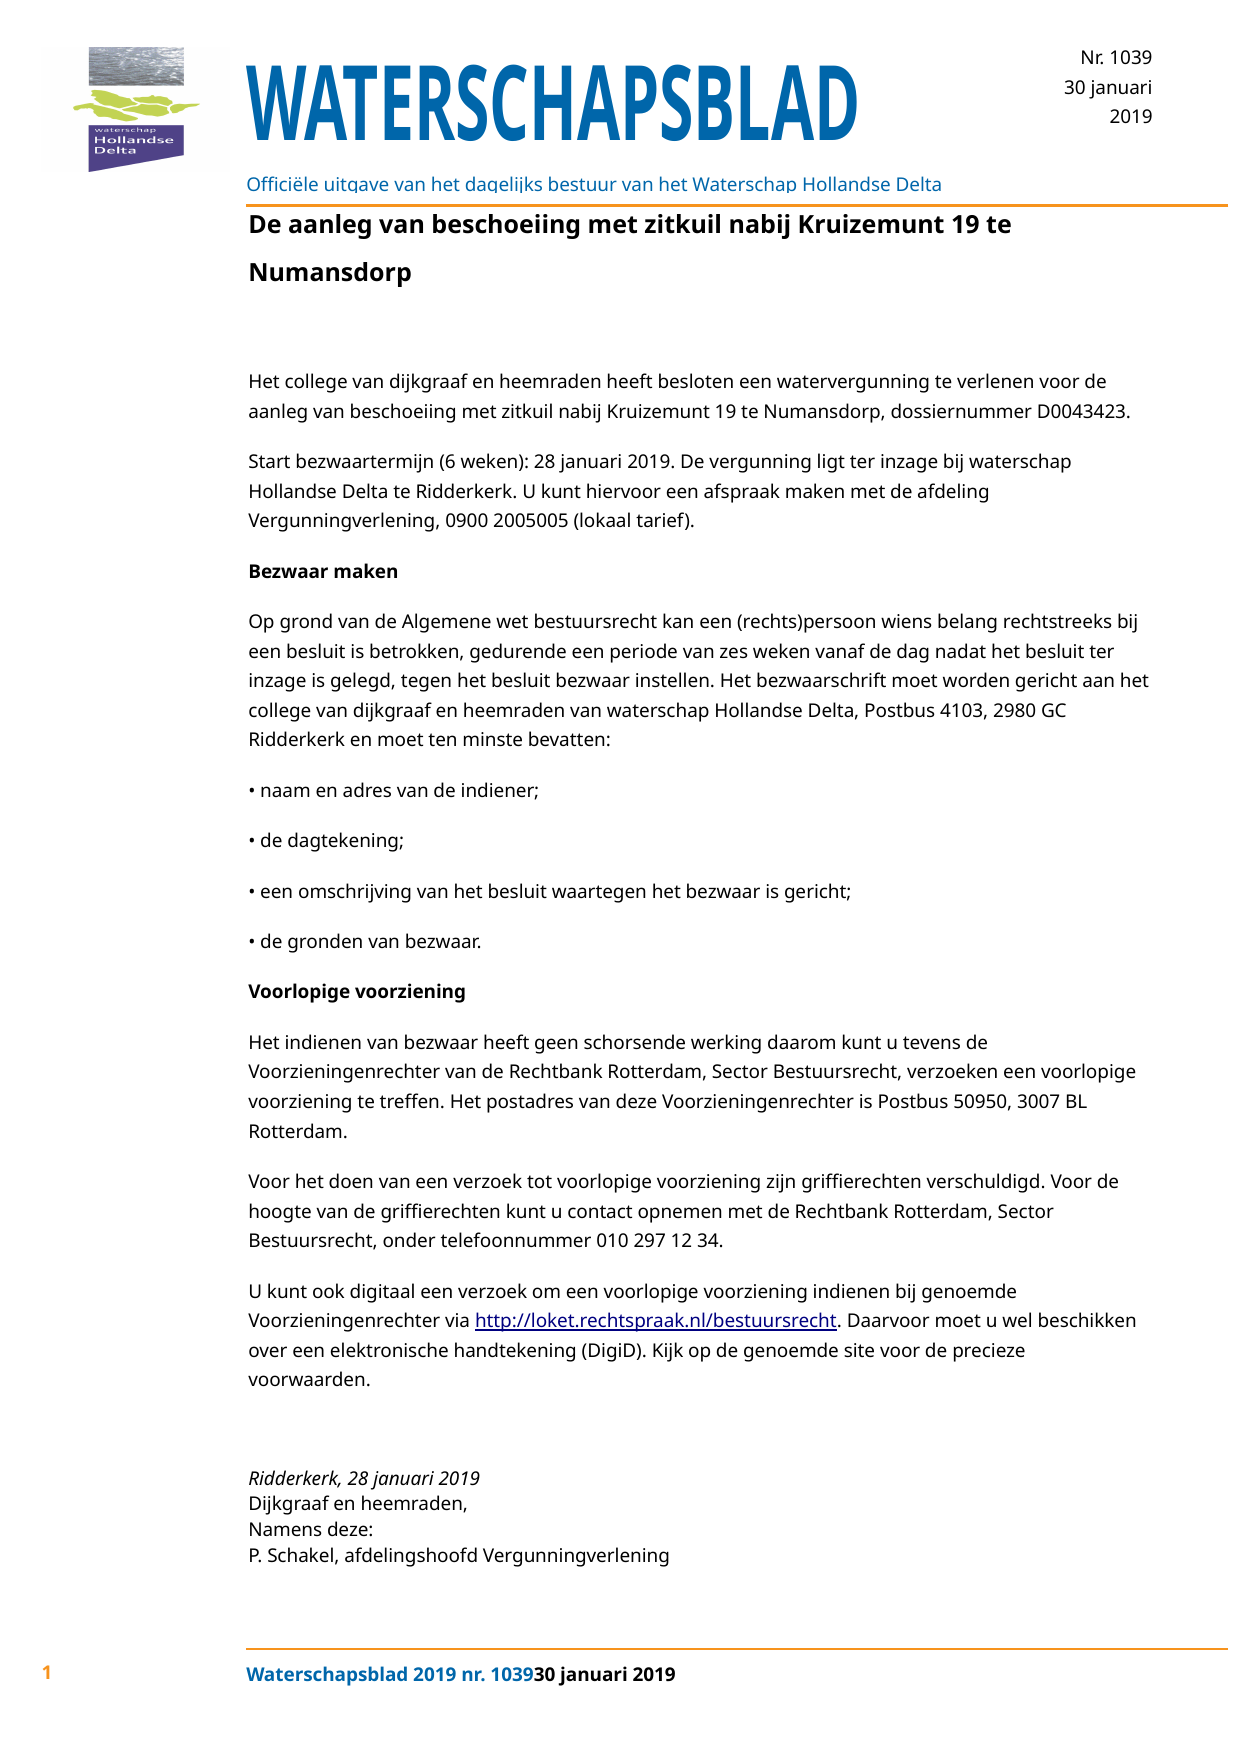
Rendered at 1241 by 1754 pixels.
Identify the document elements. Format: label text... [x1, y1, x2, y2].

text Namens deze: [248, 1516, 1152, 1542]
text Het indienen van bezwaar heeft geen schorsende werking daarom kunt u tevens de Voorzieningenrechter van de Rechtbank Rotterdam, Sector Bestuursrecht, verzoeken een voorlopige voorziening te treffen. Het postadres van deze Voorzieningenrechter is Postbus 50950, 3007 BL Rotterdam. [248, 1029, 1152, 1144]
text • een omschrijving van het besluit waartegen het bezwaar is gericht; [248, 878, 1152, 904]
text P. Schakel, afdelingshoofd Vergunningverlening [248, 1542, 1152, 1568]
text • de gronden van bezwaar. [248, 928, 1152, 954]
text U kunt ook digitaal een verzoek om een voorlopige voorziening indienen bij genoemde Voorzieningenrechter via http://loket.rechtspraak.nl/bestuursrecht. Daarvoor moet u wel beschikken over een elektronische handtekening (DigiD). Kijk op de genoemde site voor de precieze voorwaarden. [248, 1278, 1152, 1392]
text Dijkgraaf en heemraden, [248, 1491, 1152, 1516]
picture [41, 47, 231, 172]
text • de dagtekening; [248, 827, 1152, 853]
text De aanleg van beschoeiing met zitkuil nabij Kruizemunt 19 te Numansdorp [248, 207, 1152, 288]
text Start bezwaartermijn (6 weken): 28 januari 2019. De vergunning ligt ter inzage bij waterschap Hollandse Delta te Ridderkerk. U kunt hiervoor een afspraak maken met de afdeling Vergunningverlening, 0900 2005005 (lokaal tarief). [248, 448, 1152, 533]
text Op grond van de Algemene wet bestuursrecht kan een (rechts)persoon wiens belang rechtstreeks bij een besluit is betrokken, gedurende een periode van zes weken vanaf de dag nadat het besluit ter inzage is gelegd, tegen het besluit bezwaar instellen. Het bezwaarschrift moet worden gericht aan het college van dijkgraaf en heemraden van waterschap Hollandse Delta, Postbus 4103, 2980 GC Ridderkerk en moet ten minste bevatten: [248, 608, 1152, 752]
text Voorlopige voorziening [248, 979, 1152, 1004]
text Bezwaar maken [248, 558, 1152, 584]
text • naam en adres van de indiener; [248, 777, 1152, 803]
text Ridderkerk, 28 januari 2019 [248, 1465, 1152, 1491]
text Het college van dijkgraaf en heemraden heeft besloten een watervergunning te verlenen voor de aanleg van beschoeiing met zitkuil nabij Kruizemunt 19 te Numansdorp, dossiernummer D0043423. [248, 368, 1152, 424]
text Voor het doen van een verzoek tot voorlopige voorziening zijn griffierechten verschuldigd. Voor de hoogte van de griffierechten kunt u contact opnemen met de Rechtbank Rotterdam, Sector Bestuursrecht, onder telefoonnummer 010 297 12 34. [248, 1168, 1152, 1253]
